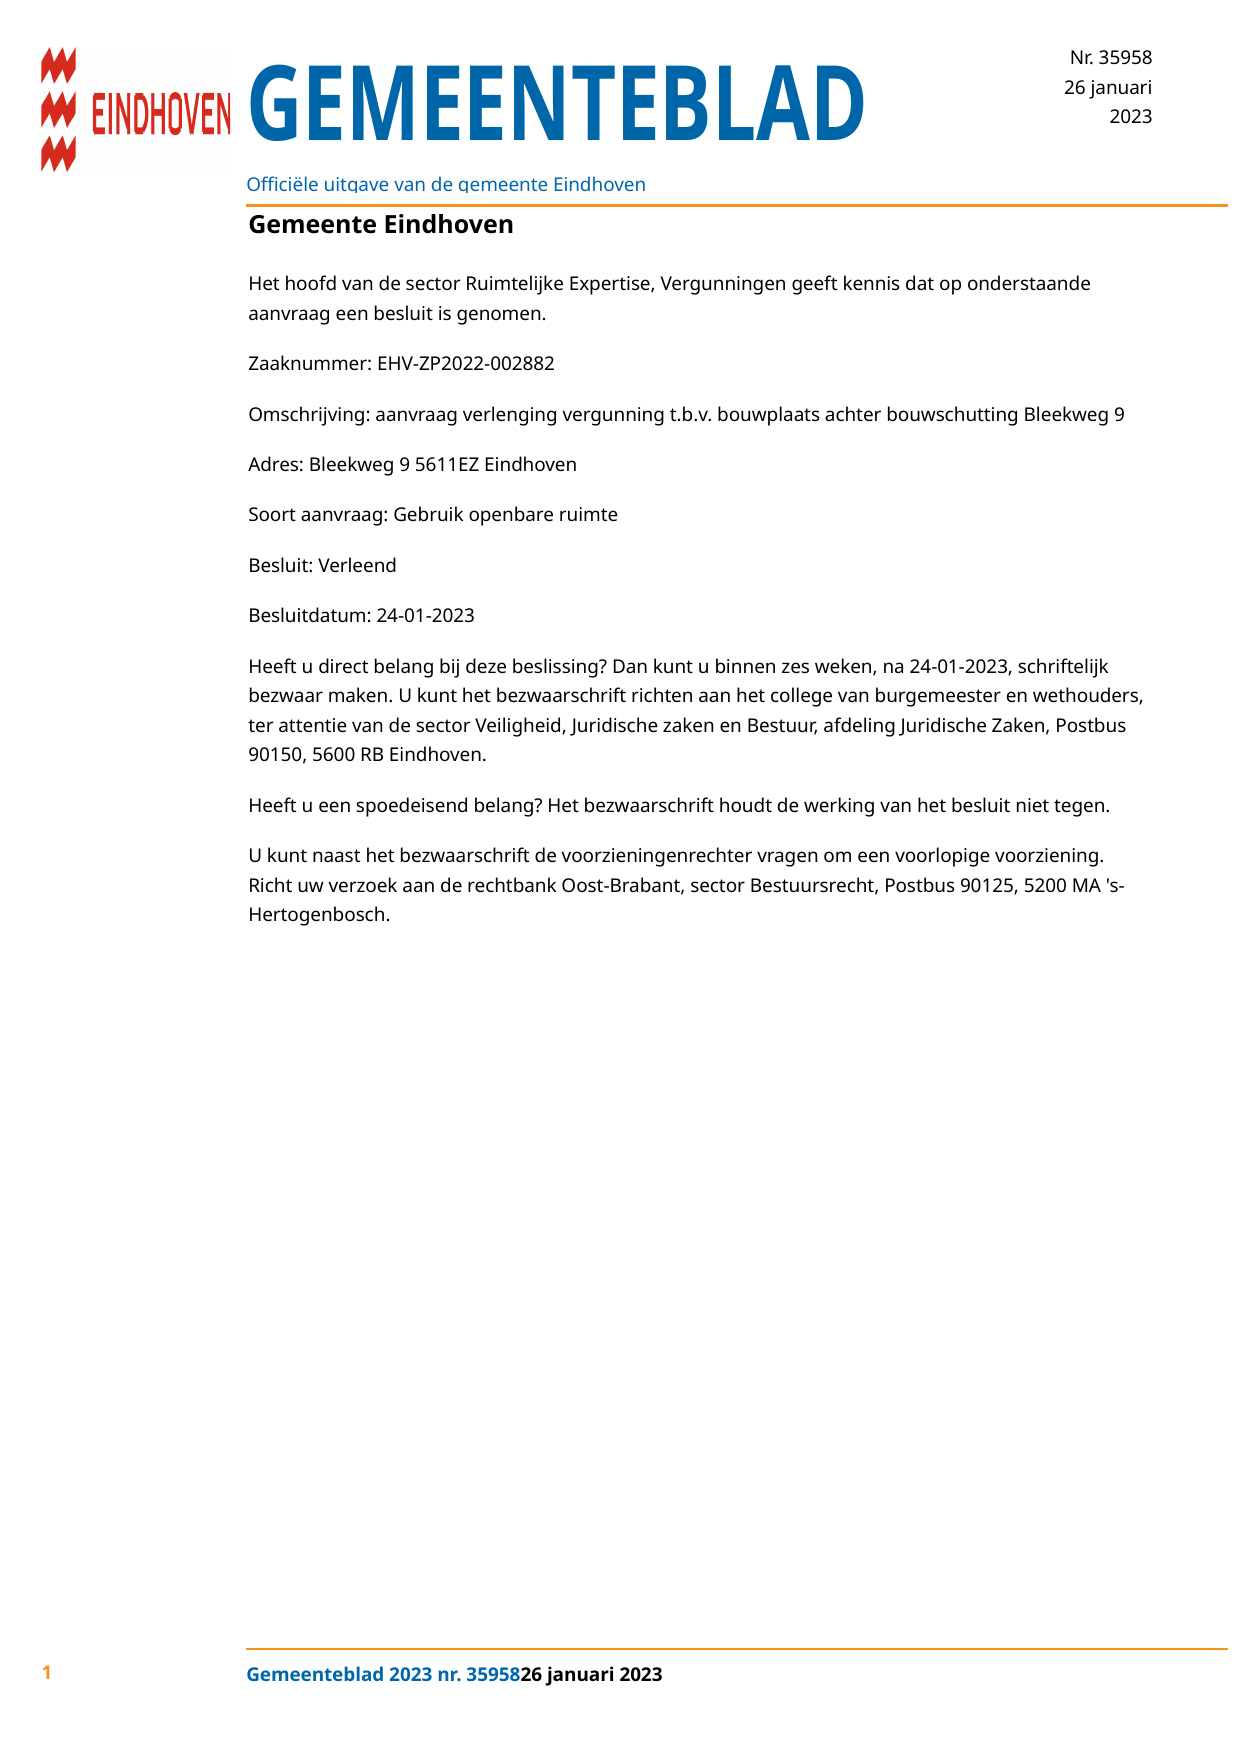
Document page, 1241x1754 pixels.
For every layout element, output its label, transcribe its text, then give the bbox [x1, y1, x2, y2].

text U kunt naast het bezwaarschrift de voorzieningenrechter vragen om een voorlopige voorziening. Richt uw verzoek aan de rechtbank Oost-Brabant, sector Bestuursrecht, Postbus 90125, 5200 MA 's-Hertogenbosch. [248, 842, 1152, 927]
text Heeft u direct belang bij deze beslissing? Dan kunt u binnen zes weken, na 24-01-2023, schriftelijk bezwaar maken. U kunt het bezwaarschrift richten aan het college van burgemeester en wethouders, ter attentie van de sector Veiligheid, Juridische zaken en Bestuur, afdeling Juridische Zaken, Postbus 90150, 5600 RB Eindhoven. [248, 653, 1152, 767]
text Het hoofd van de sector Ruimtelijke Expertise, Vergunningen geeft kennis dat op onderstaande aanvraag een besluit is genomen. [248, 270, 1152, 326]
text Heeft u een spoedeisend belang? Het bezwaarschrift houdt de werking van het besluit niet tegen. [248, 792, 1152, 818]
text Adres: Bleekweg 9 5611EZ Eindhoven [248, 451, 1152, 477]
text Besluitdatum: 24-01-2023 [248, 602, 1152, 628]
text Zaaknummer: EHV-ZP2022-002882 [248, 350, 1152, 376]
picture [41, 47, 231, 172]
text Omschrijving: aanvraag verlenging vergunning t.b.v. bouwplaats achter bouwschutting Bleekweg 9 [248, 401, 1152, 426]
text Gemeente Eindhoven [248, 207, 1152, 241]
text Soort aanvraag: Gebruik openbare ruimte [248, 502, 1152, 527]
text Besluit: Verleend [248, 552, 1152, 578]
